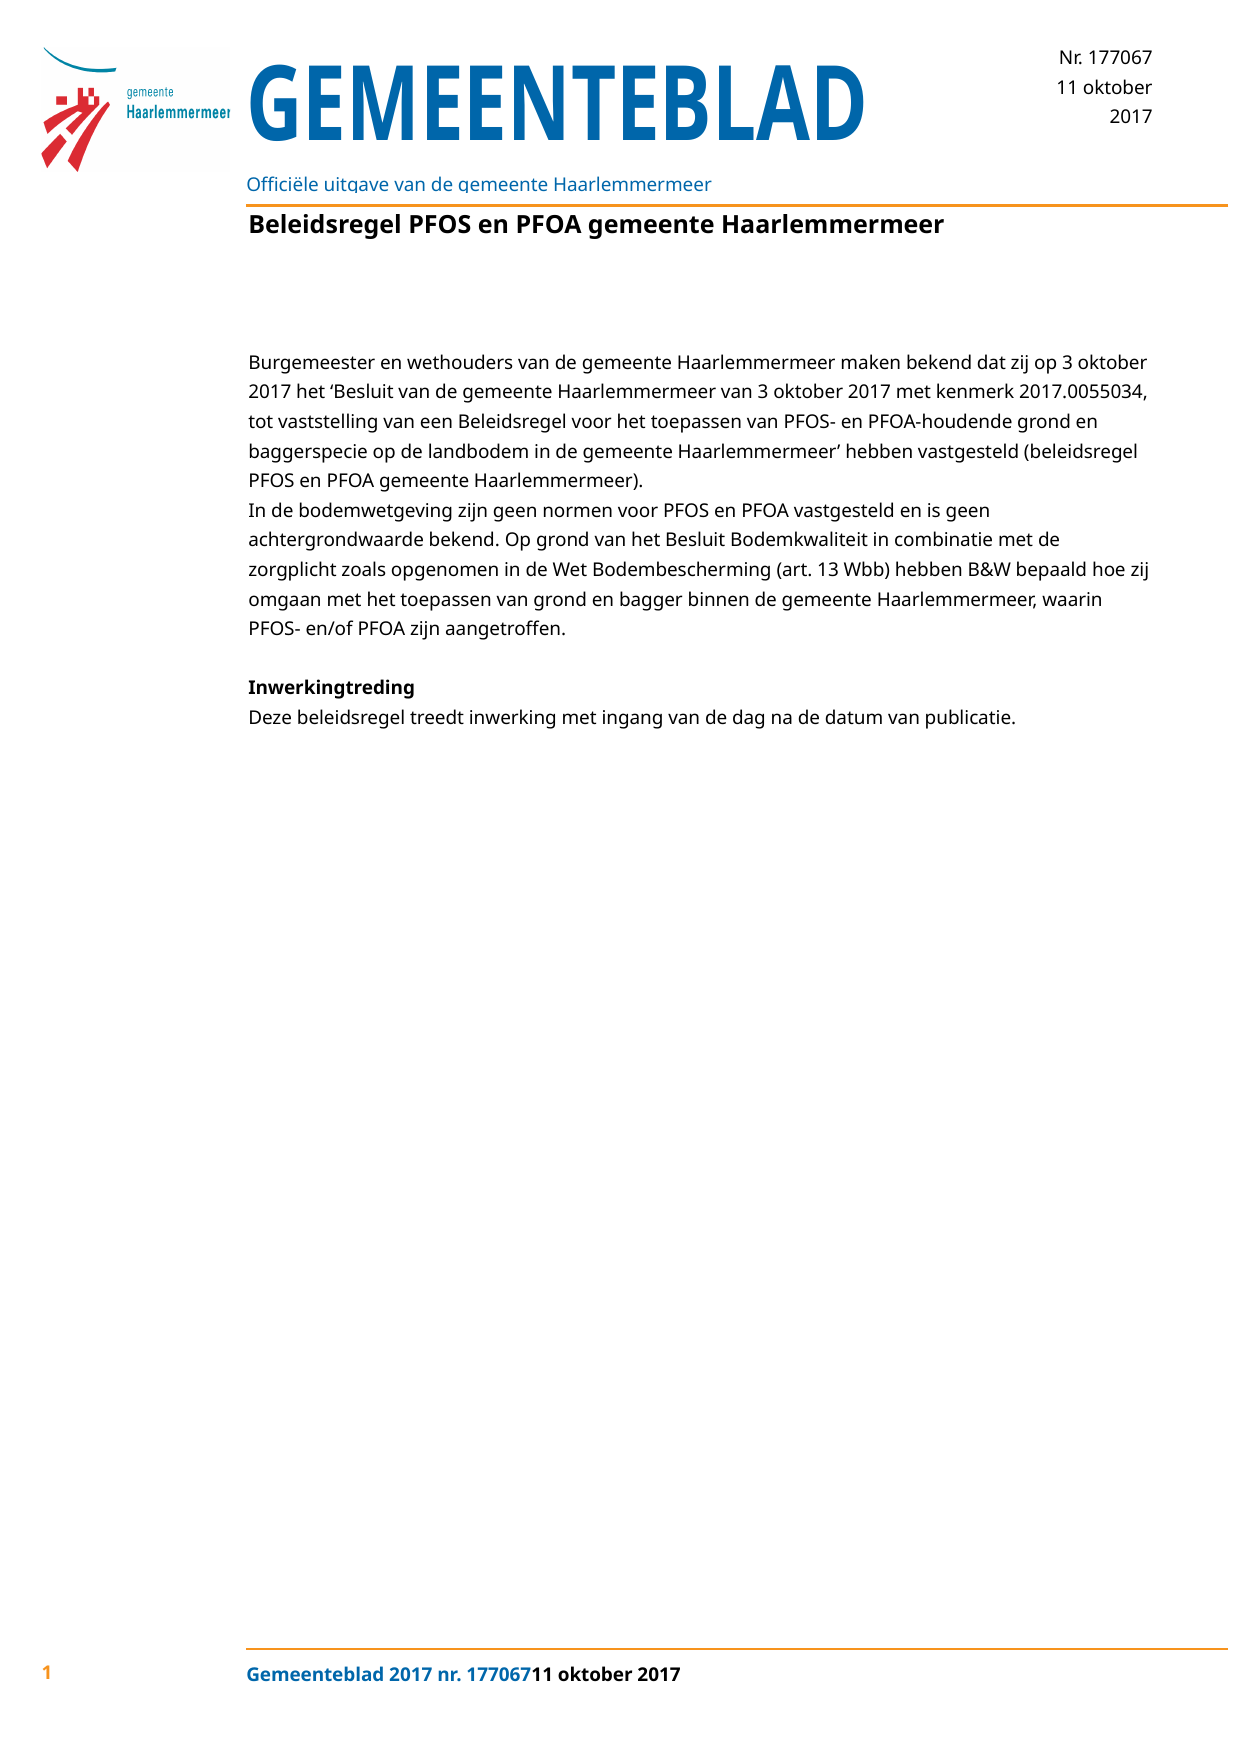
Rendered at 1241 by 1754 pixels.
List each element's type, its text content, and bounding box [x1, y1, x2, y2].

text Burgemeester en wethouders van de gemeente Haarlemmermeer maken bekend dat zij op 3 oktober 2017 het ‘Besluit van de gemeente Haarlemmermeer van 3 oktober 2017 met kenmerk 2017.0055034, tot vaststelling van een Beleidsregel voor het toepassen van PFOS- en PFOA-houdende grond en baggerspecie op de landbodem in de gemeente Haarlemmermeer’ hebben vastgesteld (beleidsregel PFOS en PFOA gemeente Haarlemmermeer). [248, 349, 1152, 493]
text Deze beleidsregel treedt inwerking met ingang van de dag na de datum van publicatie. [248, 704, 1152, 730]
text Inwerkingtreding [248, 674, 1152, 700]
picture [41, 47, 231, 172]
text Beleidsregel PFOS en PFOA gemeente Haarlemmermeer [248, 207, 1152, 241]
text In de bodemwetgeving zijn geen normen voor PFOS en PFOA vastgesteld en is geen achtergrondwaarde bekend. Op grond van het Besluit Bodemkwaliteit in combinatie met de zorgplicht zoals opgenomen in de Wet Bodembescherming (art. 13 Wbb) hebben B&W bepaald hoe zij omgaan met het toepassen van grond en bagger binnen de gemeente Haarlemmermeer, waarin PFOS- en/of PFOA zijn aangetroffen. [248, 497, 1152, 641]
